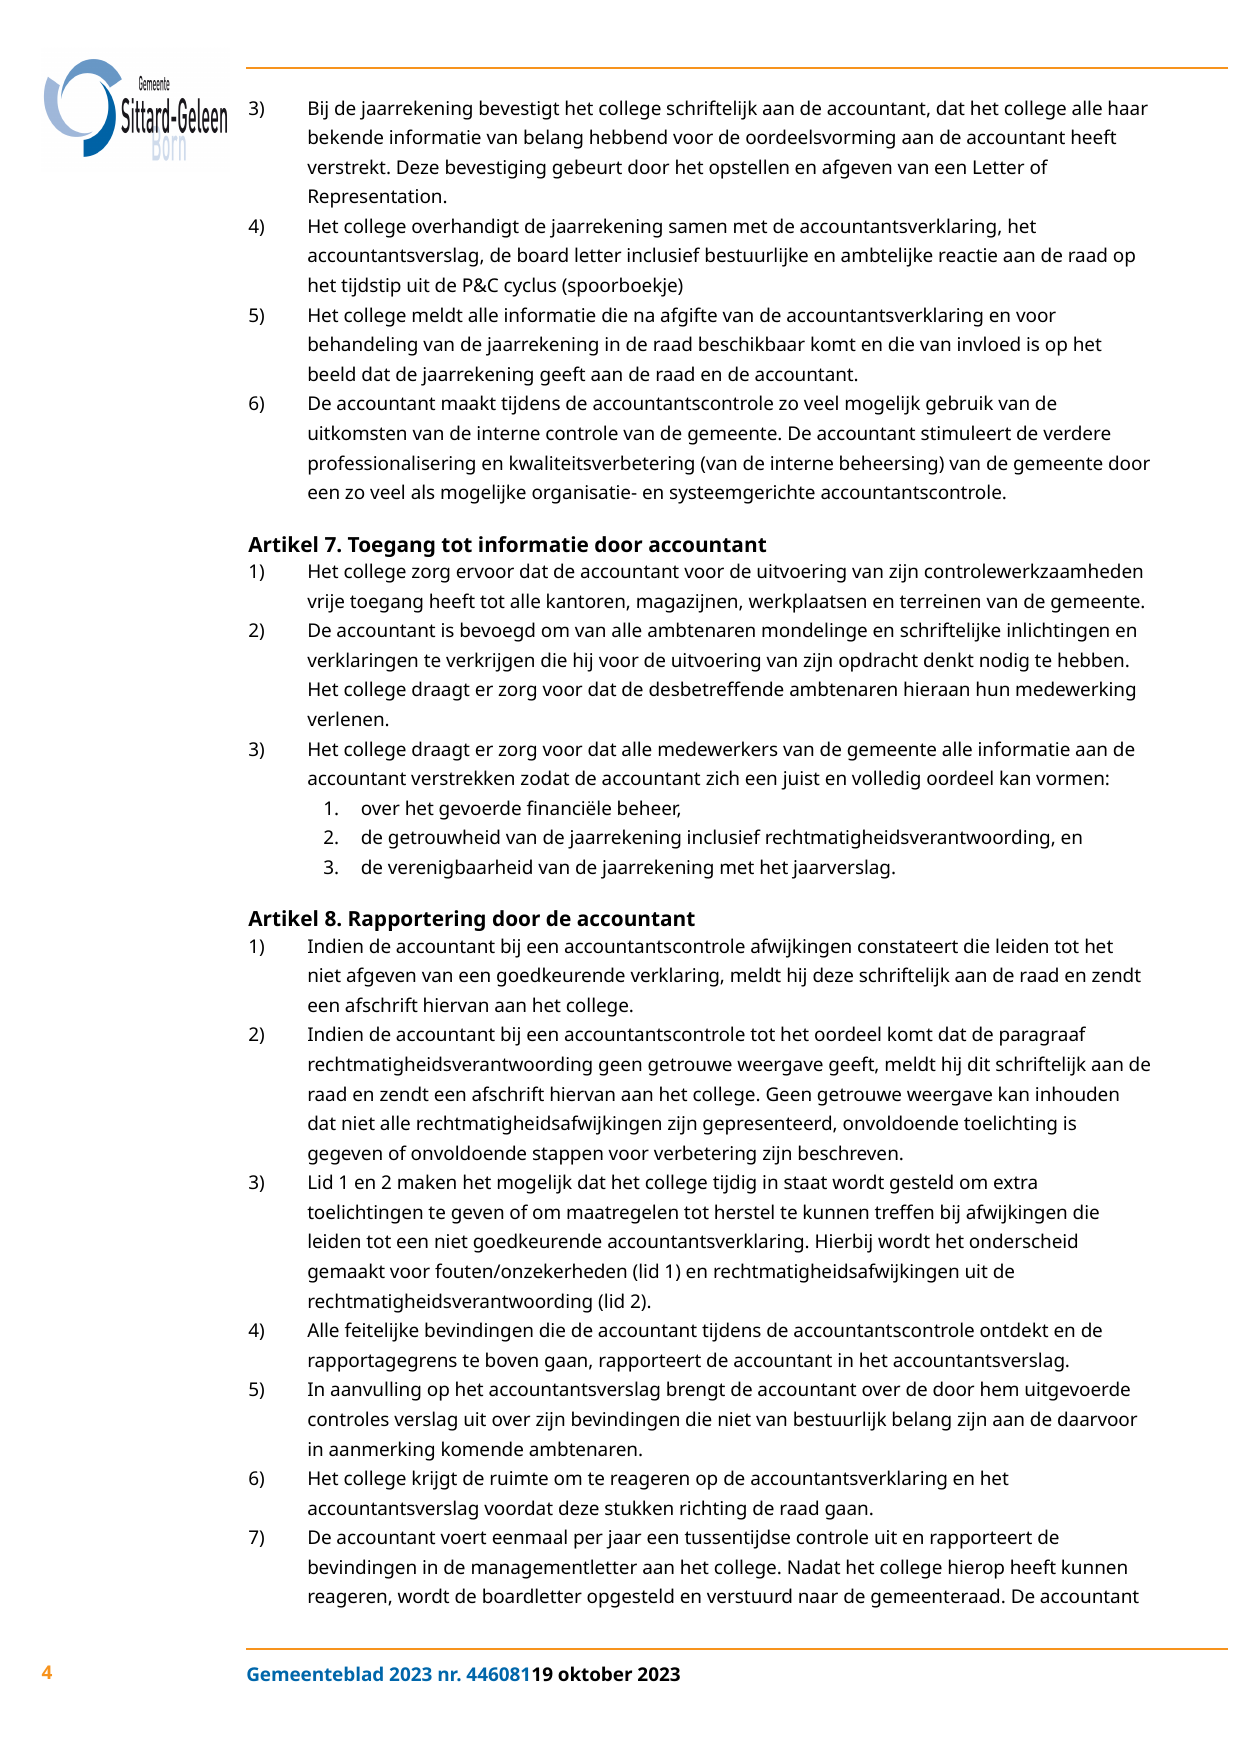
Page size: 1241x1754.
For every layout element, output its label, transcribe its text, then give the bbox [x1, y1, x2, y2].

picture [41, 47, 231, 172]
list Alle feitelijke bevindingen die de accountant tijdens de accountantscontrole ontdekt en de rapportagegrens te boven gaan, rapporteert de accountant in het accountantsverslag. [248, 1317, 1152, 1373]
list De accountant maakt tijdens de accountantscontrole zo veel mogelijk gebruik van de uitkomsten van de interne controle van de gemeente. De accountant stimuleert de verdere professionalisering en kwaliteitsverbetering (van de interne beheersing) van de gemeente door een zo veel als mogelijke organisatie- en systeemgerichte accountantscontrole. [248, 391, 1152, 505]
list Indien de accountant bij een accountantscontrole afwijkingen constateert die leiden tot het niet afgeven van een goedkeurende verklaring, meldt hij deze schriftelijk aan de raad en zendt een afschrift hiervan aan het college. [248, 933, 1152, 1018]
list Het college draagt er zorg voor dat alle medewerkers van de gemeente alle informatie aan de accountant verstrekken zodat de accountant zich een juist en volledig oordeel kan vormen: [248, 736, 1152, 791]
list Het college overhandigt de jaarrekening samen met de accountantsverklaring, het accountantsverslag, de board letter inclusief bestuurlijke en ambtelijke reactie aan de raad op het tijdstip uit de P&C cyclus (spoorboekje) [248, 213, 1152, 298]
list de verenigbaarheid van de jaarrekening met het jaarverslag. [323, 854, 1152, 880]
list over het gevoerde financiële beheer, [323, 795, 1152, 821]
list Het college zorg ervoor dat de accountant voor de uitvoering van zijn controlewerkzaamheden vrije toegang heeft tot alle kantoren, magazijnen, werkplaatsen en terreinen van de gemeente. [248, 558, 1152, 613]
list De accountant is bevoegd om van alle ambtenaren mondelinge en schriftelijke inlichtingen en verklaringen te verkrijgen die hij voor de uitvoering van zijn opdracht denkt nodig te hebben. Het college draagt er zorg voor dat de desbetreffende ambtenaren hieraan hun medewerking verlenen. [248, 617, 1152, 732]
text Artikel 7. Toegang tot informatie door accountant [248, 530, 1152, 558]
list Het college krijgt de ruimte om te reageren op de accountantsverklaring en het accountantsverslag voordat deze stukken richting de raad gaan. [248, 1465, 1152, 1521]
list Bij de jaarrekening bevestigt het college schriftelijk aan de accountant, dat het college alle haar bekende informatie van belang hebbend voor de oordeelsvorming aan de accountant heeft verstrekt. Deze bevestiging gebeurt door het opstellen en afgeven van een Letter of Representation. [248, 95, 1152, 209]
list de getrouwheid van de jaarrekening inclusief rechtmatigheidsverantwoording, en [323, 824, 1152, 850]
list Het college meldt alle informatie die na afgifte van de accountantsverklaring en voor behandeling van de jaarrekening in de raad beschikbaar komt en die van invloed is op het beeld dat de jaarrekening geeft aan de raad en de accountant. [248, 302, 1152, 387]
text Artikel 8. Rapportering door de accountant [248, 904, 1152, 933]
list In aanvulling op het accountantsverslag brengt de accountant over de door hem uitgevoerde controles verslag uit over zijn bevindingen die niet van bestuurlijk belang zijn aan de daarvoor in aanmerking komende ambtenaren. [248, 1377, 1152, 1462]
list De accountant voert eenmaal per jaar een tussentijdse controle uit en rapporteert de bevindingen in de managementletter aan het college. Nadat het college hierop heeft kunnen reageren, wordt de boardletter opgesteld en verstuurd naar de gemeenteraad. De accountant [248, 1524, 1152, 1609]
list Indien de accountant bij een accountantscontrole tot het oordeel komt dat de paragraaf rechtmatigheidsverantwoording geen getrouwe weergave geeft, meldt hij dit schriftelijk aan de raad en zendt een afschrift hiervan aan het college. Geen getrouwe weergave kan inhouden dat niet alle rechtmatigheidsafwijkingen zijn gepresenteerd, onvoldoende toelichting is gegeven of onvoldoende stappen voor verbetering zijn beschreven. [248, 1022, 1152, 1166]
list Lid 1 en 2 maken het mogelijk dat het college tijdig in staat wordt gesteld om extra toelichtingen te geven of om maatregelen tot herstel te kunnen treffen bij afwijkingen die leiden tot een niet goedkeurende accountantsverklaring. Hierbij wordt het onderscheid gemaakt voor fouten/onzekerheden (lid 1) en rechtmatigheidsafwijkingen uit de rechtmatigheidsverantwoording (lid 2). [248, 1169, 1152, 1314]
